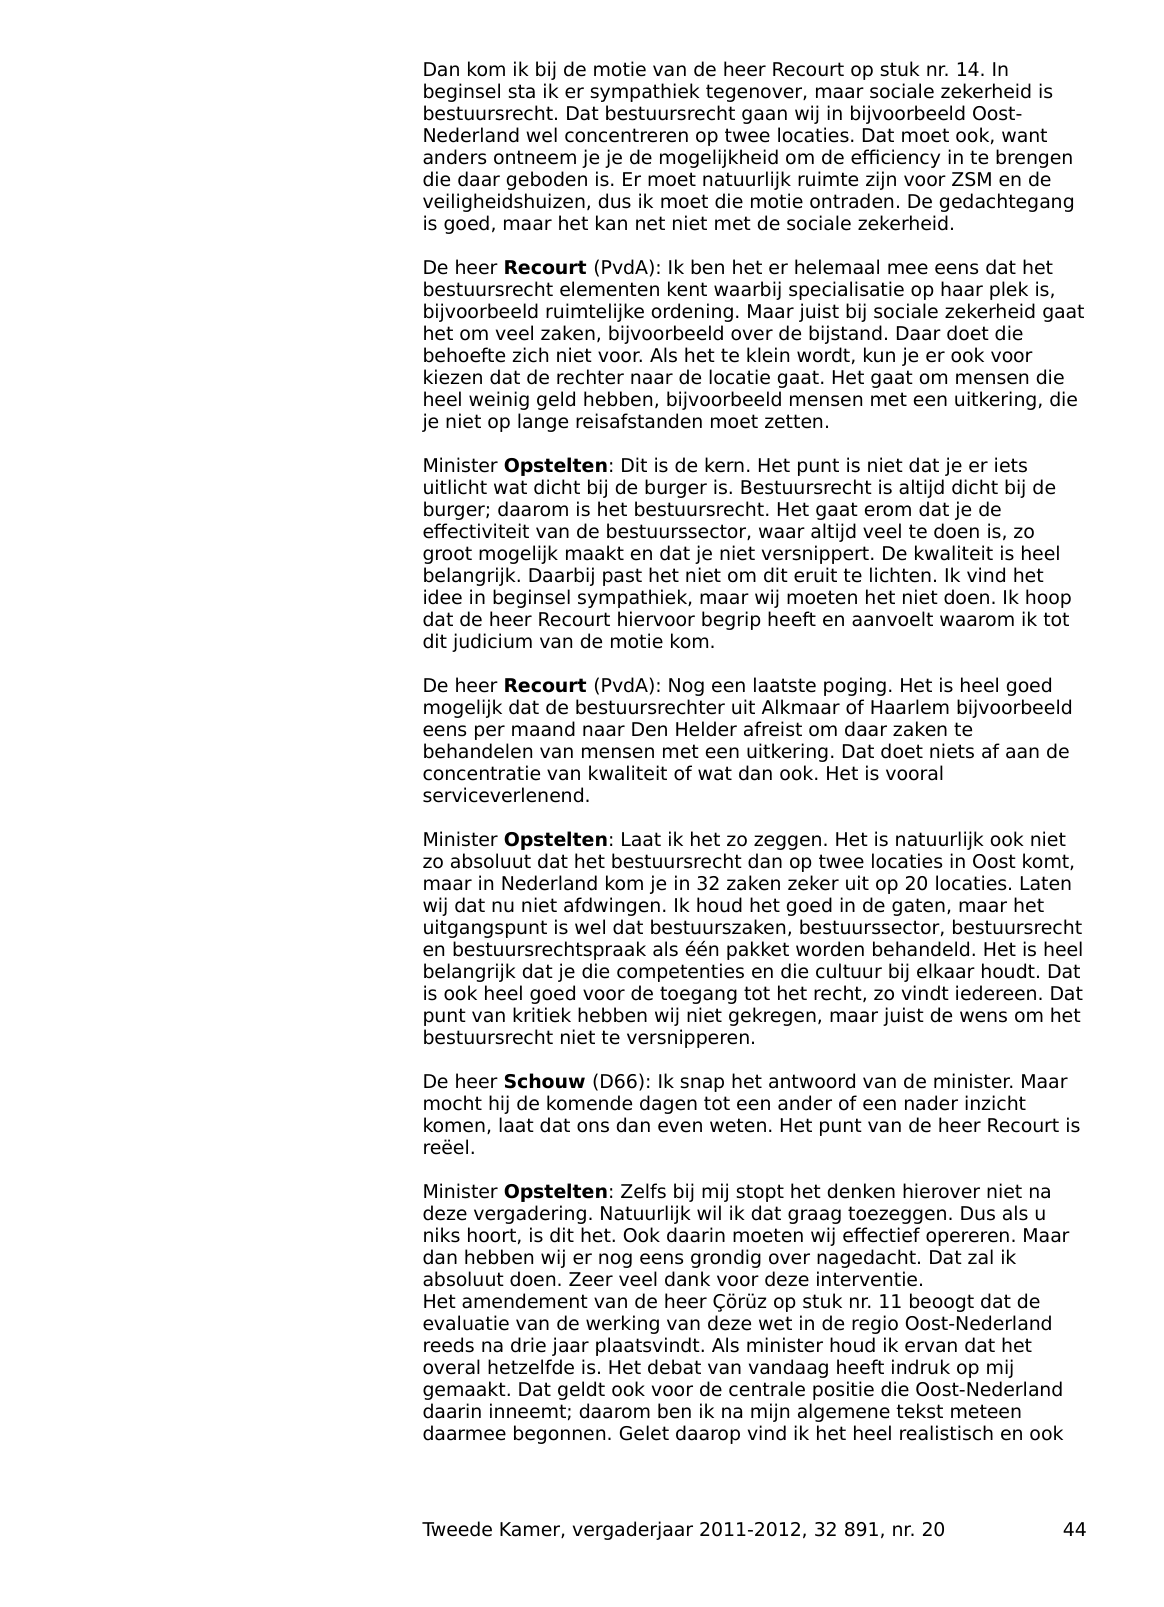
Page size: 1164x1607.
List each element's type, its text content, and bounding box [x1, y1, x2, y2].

text De heer Schouw (D66): Ik snap het antwoord van de minister. Maar mocht hij de komende dagen tot een ander of een nader inzicht komen, laat dat ons dan even weten. Het punt van de heer Recourt is reëel. [422, 1071, 1087, 1159]
text Minister Opstelten: Dit is de kern. Het punt is niet dat je er iets uitlicht wat dicht bij de burger is. Bestuursrecht is altijd dicht bij de burger; daarom is het bestuursrecht. Het gaat erom dat je de effectiviteit van de bestuurssector, waar altijd veel te doen is, zo groot mogelijk maakt en dat je niet versnippert. De kwaliteit is heel belangrijk. Daarbij past het niet om dit eruit te lichten. Ik vind het idee in beginsel sympathiek, maar wij moeten het niet doen. Ik hoop dat de heer Recourt hiervoor begrip heeft en aanvoelt waarom ik tot dit judicium van de motie kom. [422, 455, 1087, 653]
text Minister Opstelten: Laat ik het zo zeggen. Het is natuurlijk ook niet zo absoluut dat het bestuursrecht dan op twee locaties in Oost komt, maar in Nederland kom je in 32 zaken zeker uit op 20 locaties. Laten wij dat nu niet afdwingen. Ik houd het goed in de gaten, maar het uitgangspunt is wel dat bestuurszaken, bestuurssector, bestuursrecht en bestuursrechtspraak als één pakket worden behandeld. Het is heel belangrijk dat je die competenties en die cultuur bij elkaar houdt. Dat is ook heel goed voor de toegang tot het recht, zo vindt iedereen. Dat punt van kritiek hebben wij niet gekregen, maar juist de wens om het bestuursrecht niet te versnipperen. [422, 829, 1087, 1049]
text Het amendement van de heer Çörüz op stuk nr. 11 beoogt dat de evaluatie van de werking van deze wet in de regio Oost-Nederland reeds na drie jaar plaatsvindt. Als minister houd ik ervan dat het overal hetzelfde is. Het debat van vandaag heeft indruk op mij gemaakt. Dat geldt ook voor de centrale positie die Oost-Nederland daarin inneemt; daarom ben ik na mijn algemene tekst meteen daarmee begonnen. Gelet daarop vind ik het heel realistisch en ook [422, 1291, 1087, 1445]
text De heer Recourt (PvdA): Nog een laatste poging. Het is heel goed mogelijk dat de bestuursrechter uit Alkmaar of Haarlem bijvoorbeeld eens per maand naar Den Helder afreist om daar zaken te behandelen van mensen met een uitkering. Dat doet niets af aan de concentratie van kwaliteit of wat dan ook. Het is vooral serviceverlenend. [422, 675, 1087, 807]
text Dan kom ik bij de motie van de heer Recourt op stuk nr. 14. In beginsel sta ik er sympathiek tegenover, maar sociale zekerheid is bestuursrecht. Dat bestuursrecht gaan wij in bijvoorbeeld Oost-Nederland wel concentreren op twee locaties. Dat moet ook, want anders ontneem je je de mogelijkheid om de efficiency in te brengen die daar geboden is. Er moet natuurlijk ruimte zijn voor ZSM en de veiligheidshuizen, dus ik moet die motie ontraden. De gedachtegang is goed, maar het kan net niet met de sociale zekerheid. [422, 59, 1087, 235]
text De heer Recourt (PvdA): Ik ben het er helemaal mee eens dat het bestuursrecht elementen kent waarbij specialisatie op haar plek is, bijvoorbeeld ruimtelijke ordening. Maar juist bij sociale zekerheid gaat het om veel zaken, bijvoorbeeld over de bijstand. Daar doet die behoefte zich niet voor. Als het te klein wordt, kun je er ook voor kiezen dat de rechter naar de locatie gaat. Het gaat om mensen die heel weinig geld hebben, bijvoorbeeld mensen met een uitkering, die je niet op lange reisafstanden moet zetten. [422, 257, 1087, 433]
text Minister Opstelten: Zelfs bij mij stopt het denken hierover niet na deze vergadering. Natuurlijk wil ik dat graag toezeggen. Dus als u niks hoort, is dit het. Ook daarin moeten wij effectief opereren. Maar dan hebben wij er nog eens grondig over nagedacht. Dat zal ik absoluut doen. Zeer veel dank voor deze interventie. [422, 1181, 1087, 1291]
